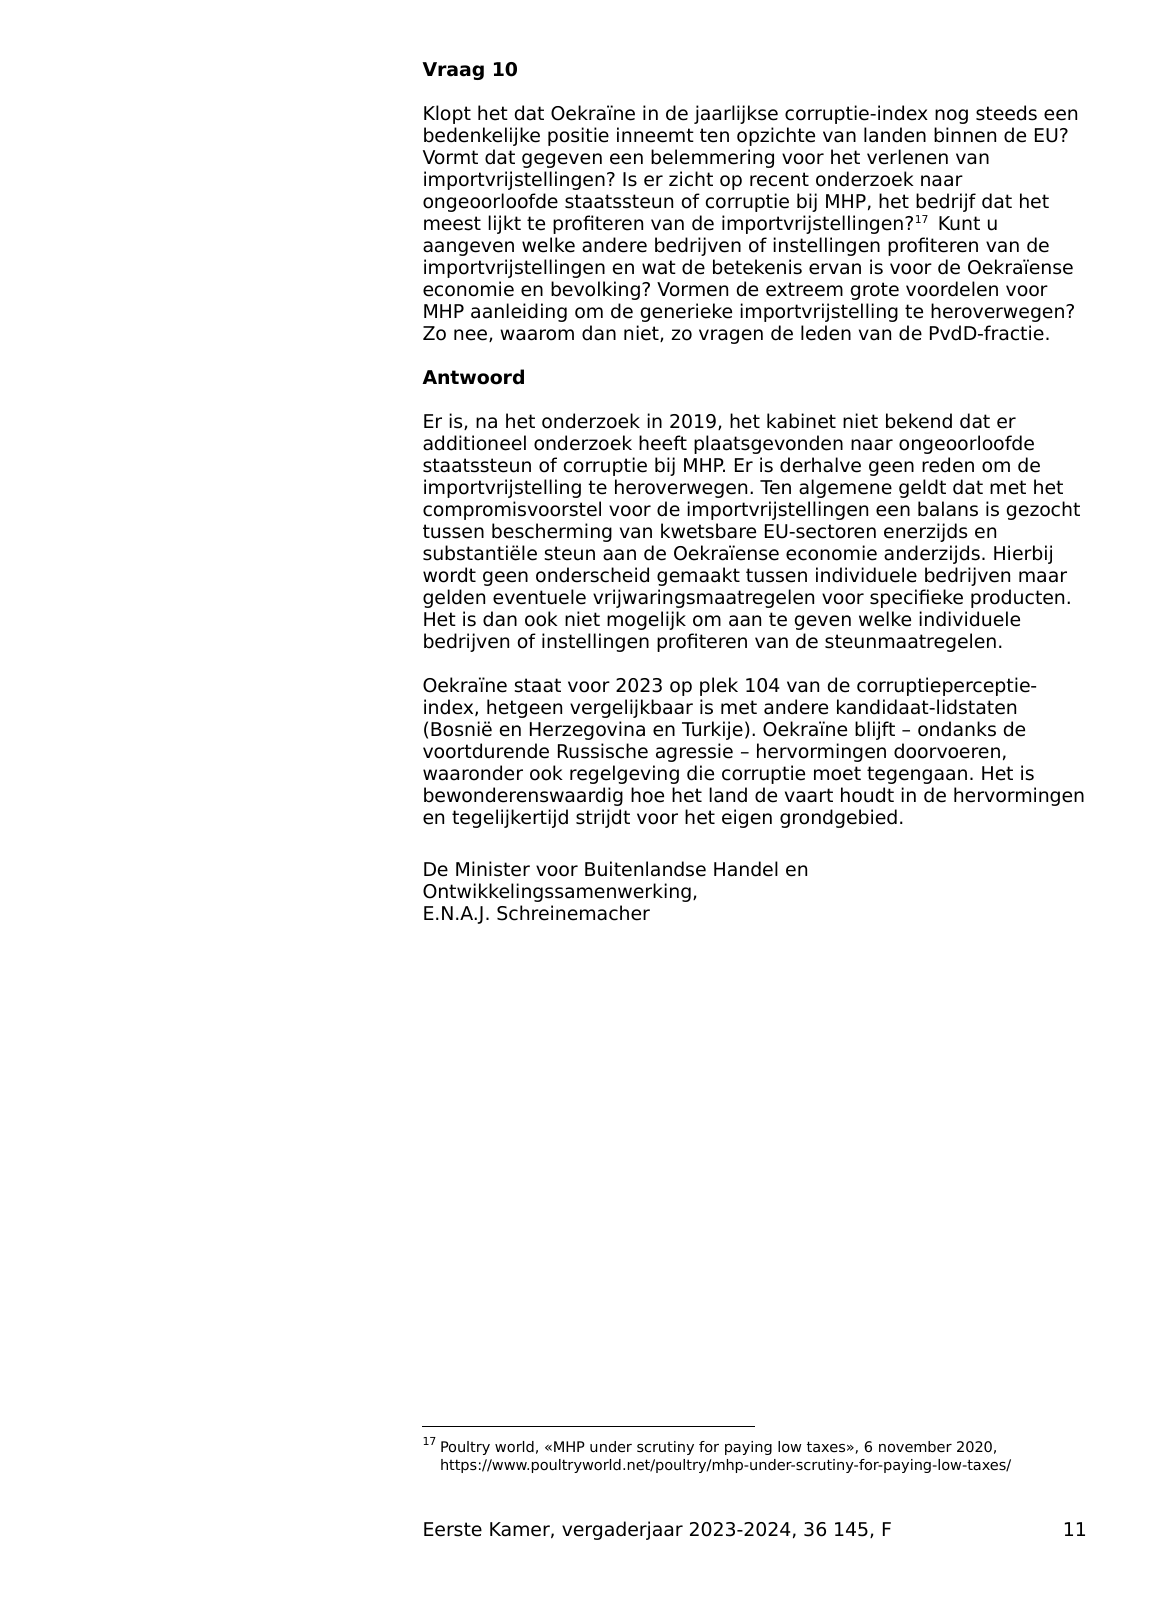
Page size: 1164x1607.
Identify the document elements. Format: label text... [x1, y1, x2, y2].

text Klopt het dat Oekraïne in de jaarlijkse corruptie-index nog steeds een bedenkelijke positie inneemt ten opzichte van landen binnen de EU? Vormt dat gegeven een belemmering voor het verlenen van importvrijstellingen? Is er zicht op recent onderzoek naar ongeoorloofde staatssteun of corruptie bij MHP, het bedrijf dat het meest lijkt te profiteren van de importvrijstellingen? Kunt u aangeven welke andere bedrijven of instellingen profiteren van de importvrijstellingen en wat de betekenis ervan is voor de Oekraïense economie en bevolking? Vormen de extreem grote voordelen voor MHP aanleiding om de generieke importvrijstelling te heroverwegen? Zo nee, waarom dan niet, zo vragen de leden van de PvdD-fractie. [422, 103, 1087, 345]
subtitle Antwoord [422, 367, 1087, 389]
text Oekraïne staat voor 2023 op plek 104 van de corruptieperceptie-index, hetgeen vergelijkbaar is met andere kandidaat-lidstaten (Bosnië en Herzegovina en Turkije). Oekraïne blijft – ondanks de voortdurende Russische agressie – hervormingen doorvoeren, waaronder ook regelgeving die corruptie moet tegengaan. Het is bewonderenswaardig hoe het land de vaart houdt in de hervormingen en tegelijkertijd strijdt voor het eigen grondgebied. [422, 675, 1087, 829]
text De Minister voor Buitenlandse Handel en Ontwikkelingssamenwerking, E.N.A.J. Schreinemacher [422, 859, 1087, 925]
text Poultry world, «MHP under scrutiny for paying low taxes», 6 november 2020, https://www.poultryworld.net/poultry/mhp-under-scrutiny-for-paying-low-taxes/ [422, 1435, 1087, 1474]
text Er is, na het onderzoek in 2019, het kabinet niet bekend dat er additioneel onderzoek heeft plaatsgevonden naar ongeoorloofde staatssteun of corruptie bij MHP. Er is derhalve geen reden om de importvrijstelling te heroverwegen. Ten algemene geldt dat met het compromisvoorstel voor de importvrijstellingen een balans is gezocht tussen bescherming van kwetsbare EU-sectoren enerzijds en substantiële steun aan de Oekraïense economie anderzijds. Hierbij wordt geen onderscheid gemaakt tussen individuele bedrijven maar gelden eventuele vrijwaringsmaatregelen voor specifieke producten. Het is dan ook niet mogelijk om aan te geven welke individuele bedrijven of instellingen profiteren van de steunmaatregelen. [422, 411, 1087, 653]
subtitle Vraag 10 [422, 59, 1087, 81]
